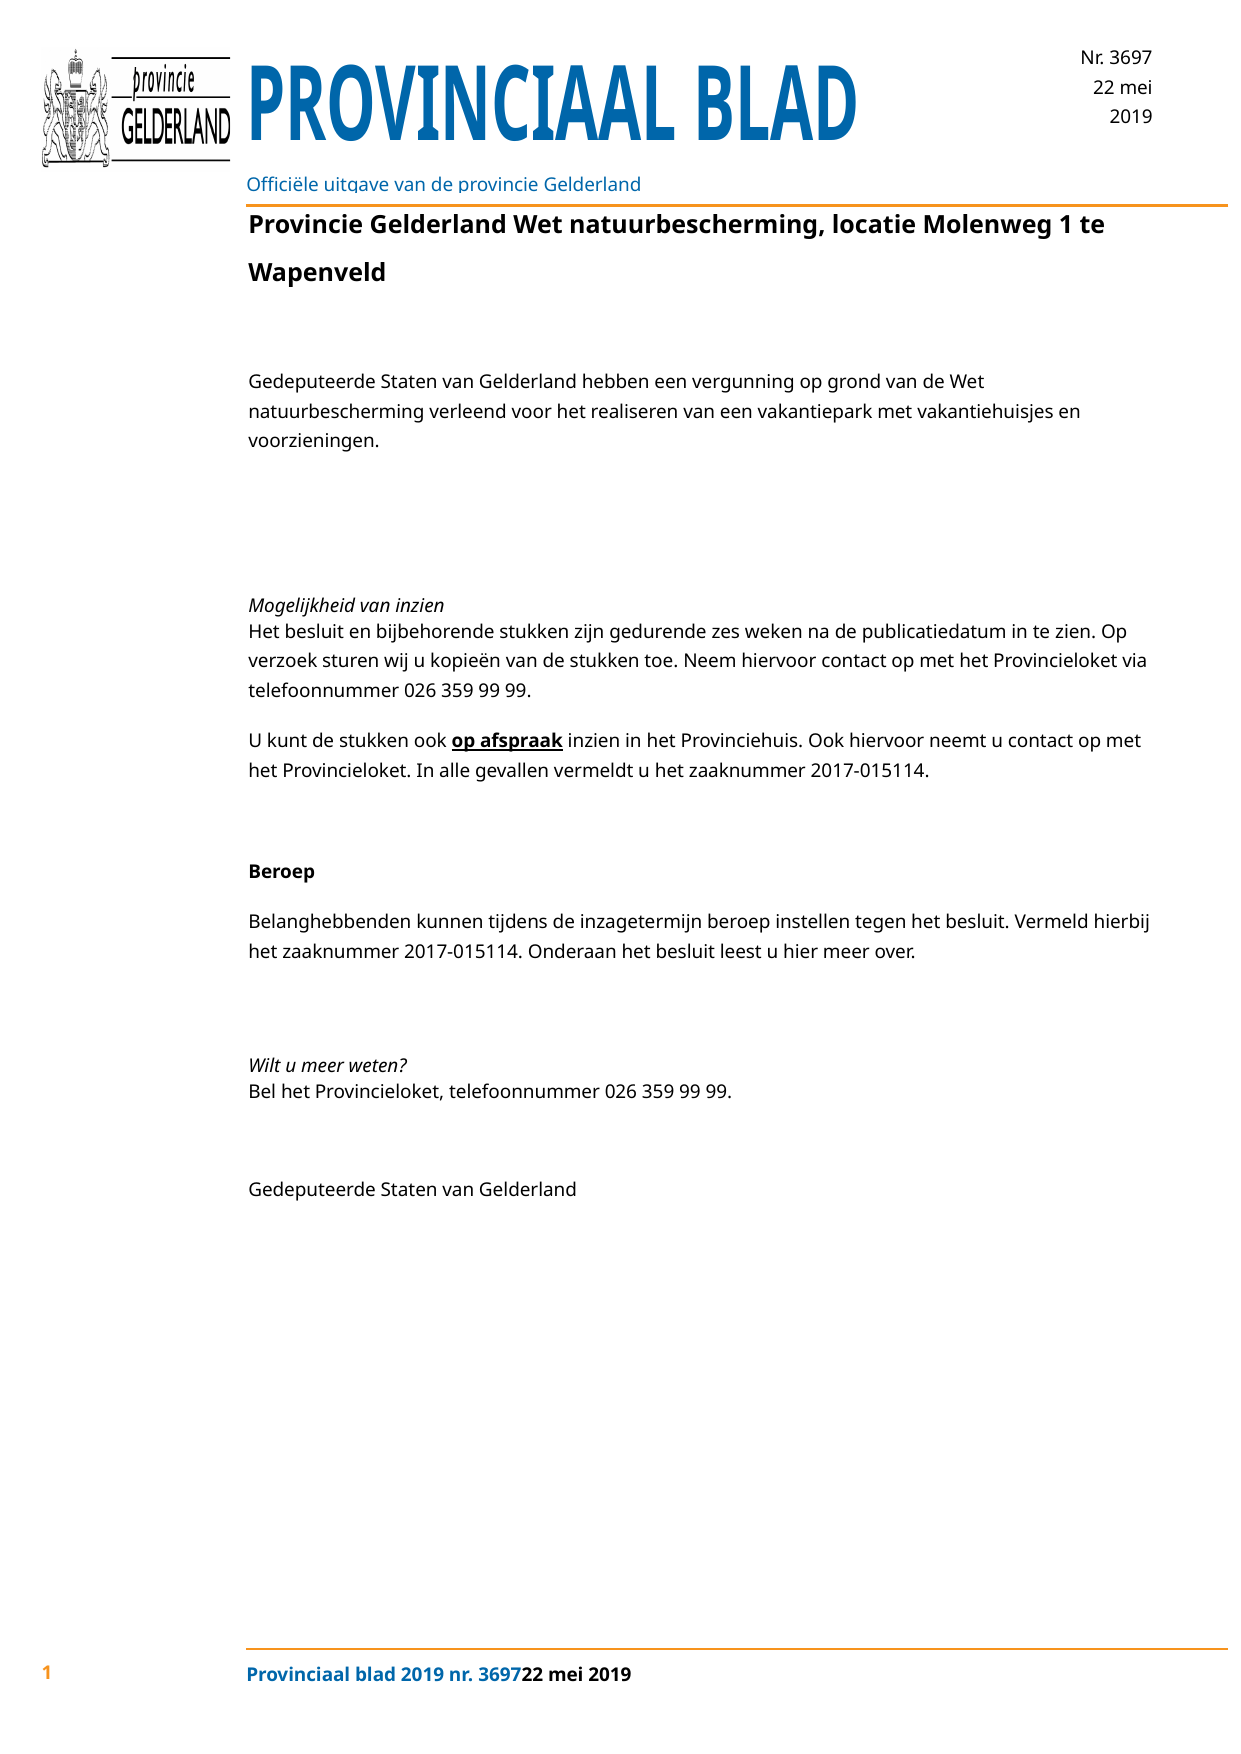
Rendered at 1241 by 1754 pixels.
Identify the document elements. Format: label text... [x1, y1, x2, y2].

picture [41, 47, 231, 172]
text Provincie Gelderland Wet natuurbescherming, locatie Molenweg 1 te Wapenveld [248, 207, 1152, 288]
text Beroep [248, 858, 1152, 884]
text Bel het Provincieloket, telefoonnummer 026 359 99 99. [248, 1078, 1152, 1104]
text U kunt de stukken ook op afspraak inzien in het Provinciehuis. Ook hiervoor neemt u contact op met het Provincieloket. In alle gevallen vermeldt u het zaaknummer 2017-015114. [248, 728, 1152, 783]
text Mogelijkheid van inzien [248, 592, 1152, 618]
text Belanghebbenden kunnen tijdens de inzagetermijn beroep instellen tegen het besluit. Vermeld hierbij het zaaknummer 2017-015114. Onderaan het besluit leest u hier meer over. [248, 908, 1152, 964]
text Gedeputeerde Staten van Gelderland hebben een vergunning op grond van de Wet natuurbescherming verleend voor het realiseren van een vakantiepark met vakantiehuisjes en voorzieningen. [248, 368, 1152, 453]
text Gedeputeerde Staten van Gelderland [248, 1176, 1152, 1202]
text Het besluit en bijbehorende stukken zijn gedurende zes weken na de publicatiedatum in te zien. Op verzoek sturen wij u kopieën van de stukken toe. Neem hiervoor contact op met het Provincieloket via telefoonnummer 026 359 99 99. [248, 618, 1152, 703]
text Wilt u meer weten? [248, 1052, 1152, 1078]
